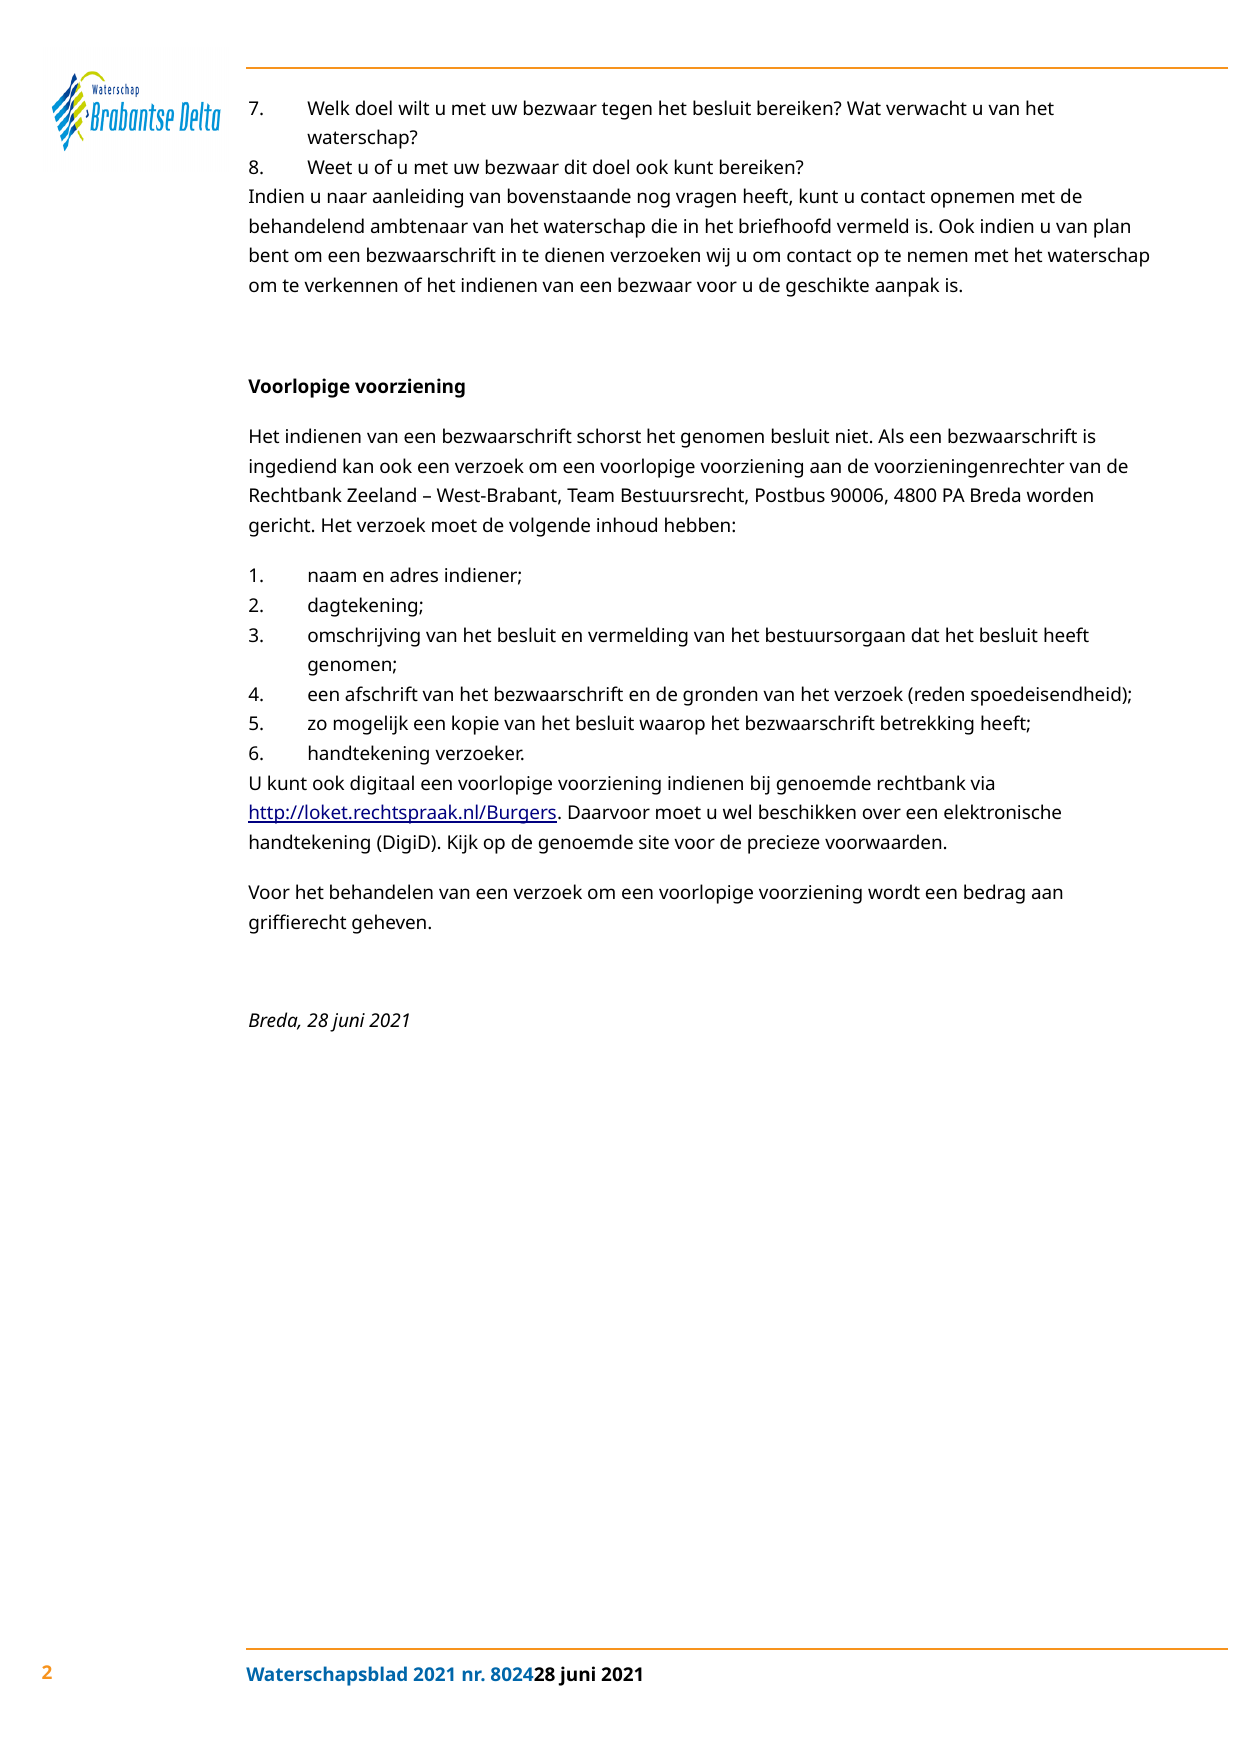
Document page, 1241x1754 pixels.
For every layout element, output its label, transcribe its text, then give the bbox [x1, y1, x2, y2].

picture [41, 47, 231, 172]
text U kunt ook digitaal een voorlopige voorziening indienen bij genoemde rechtbank via http://loket.rechtspraak.nl/Burgers. Daarvoor moet u wel beschikken over een elektronische handtekening (DigiD). Kijk op de genoemde site voor de precieze voorwaarden. [248, 770, 1152, 855]
list zo mogelijk een kopie van het besluit waarop het bezwaarschrift betrekking heeft; [248, 711, 1152, 736]
text Breda, 28 juni 2021 [248, 1007, 1152, 1033]
text Indien u naar aanleiding van bovenstaande nog vragen heeft, kunt u contact opnemen met de behandelend ambtenaar van het waterschap die in het briefhoofd vermeld is. Ook indien u van plan bent om een bezwaarschrift in te dienen verzoeken wij u om contact op te nemen met het waterschap om te verkennen of het indienen van een bezwaar voor u de geschikte aanpak is. [248, 183, 1152, 298]
text Voorlopige voorziening [248, 373, 1152, 399]
list naam en adres indiener; [248, 563, 1152, 588]
text Voor het behandelen van een verzoek om een voorlopige voorziening wordt een bedrag aan griffierecht geheven. [248, 879, 1152, 935]
list Welk doel wilt u met uw bezwaar tegen het besluit bereiken? Wat verwacht u van het waterschap? [248, 95, 1152, 150]
list omschrijving van het besluit en vermelding van het bestuursorgaan dat het besluit heeft genomen; [248, 622, 1152, 677]
text Het indienen van een bezwaarschrift schorst het genomen besluit niet. Als een bezwaarschrift is ingediend kan ook een verzoek om een voorlopige voorziening aan de voorzieningenrechter van de Rechtbank Zeeland – West-Brabant, Team Bestuursrecht, Postbus 90006, 4800 PA Breda worden gericht. Het verzoek moet de volgende inhoud hebben: [248, 423, 1152, 538]
list Weet u of u met uw bezwaar dit doel ook kunt bereiken? [248, 154, 1152, 180]
list een afschrift van het bezwaarschrift en de gronden van het verzoek (reden spoedeisendheid); [248, 681, 1152, 707]
list handtekening verzoeker. [248, 740, 1152, 766]
list dagtekening; [248, 592, 1152, 618]
